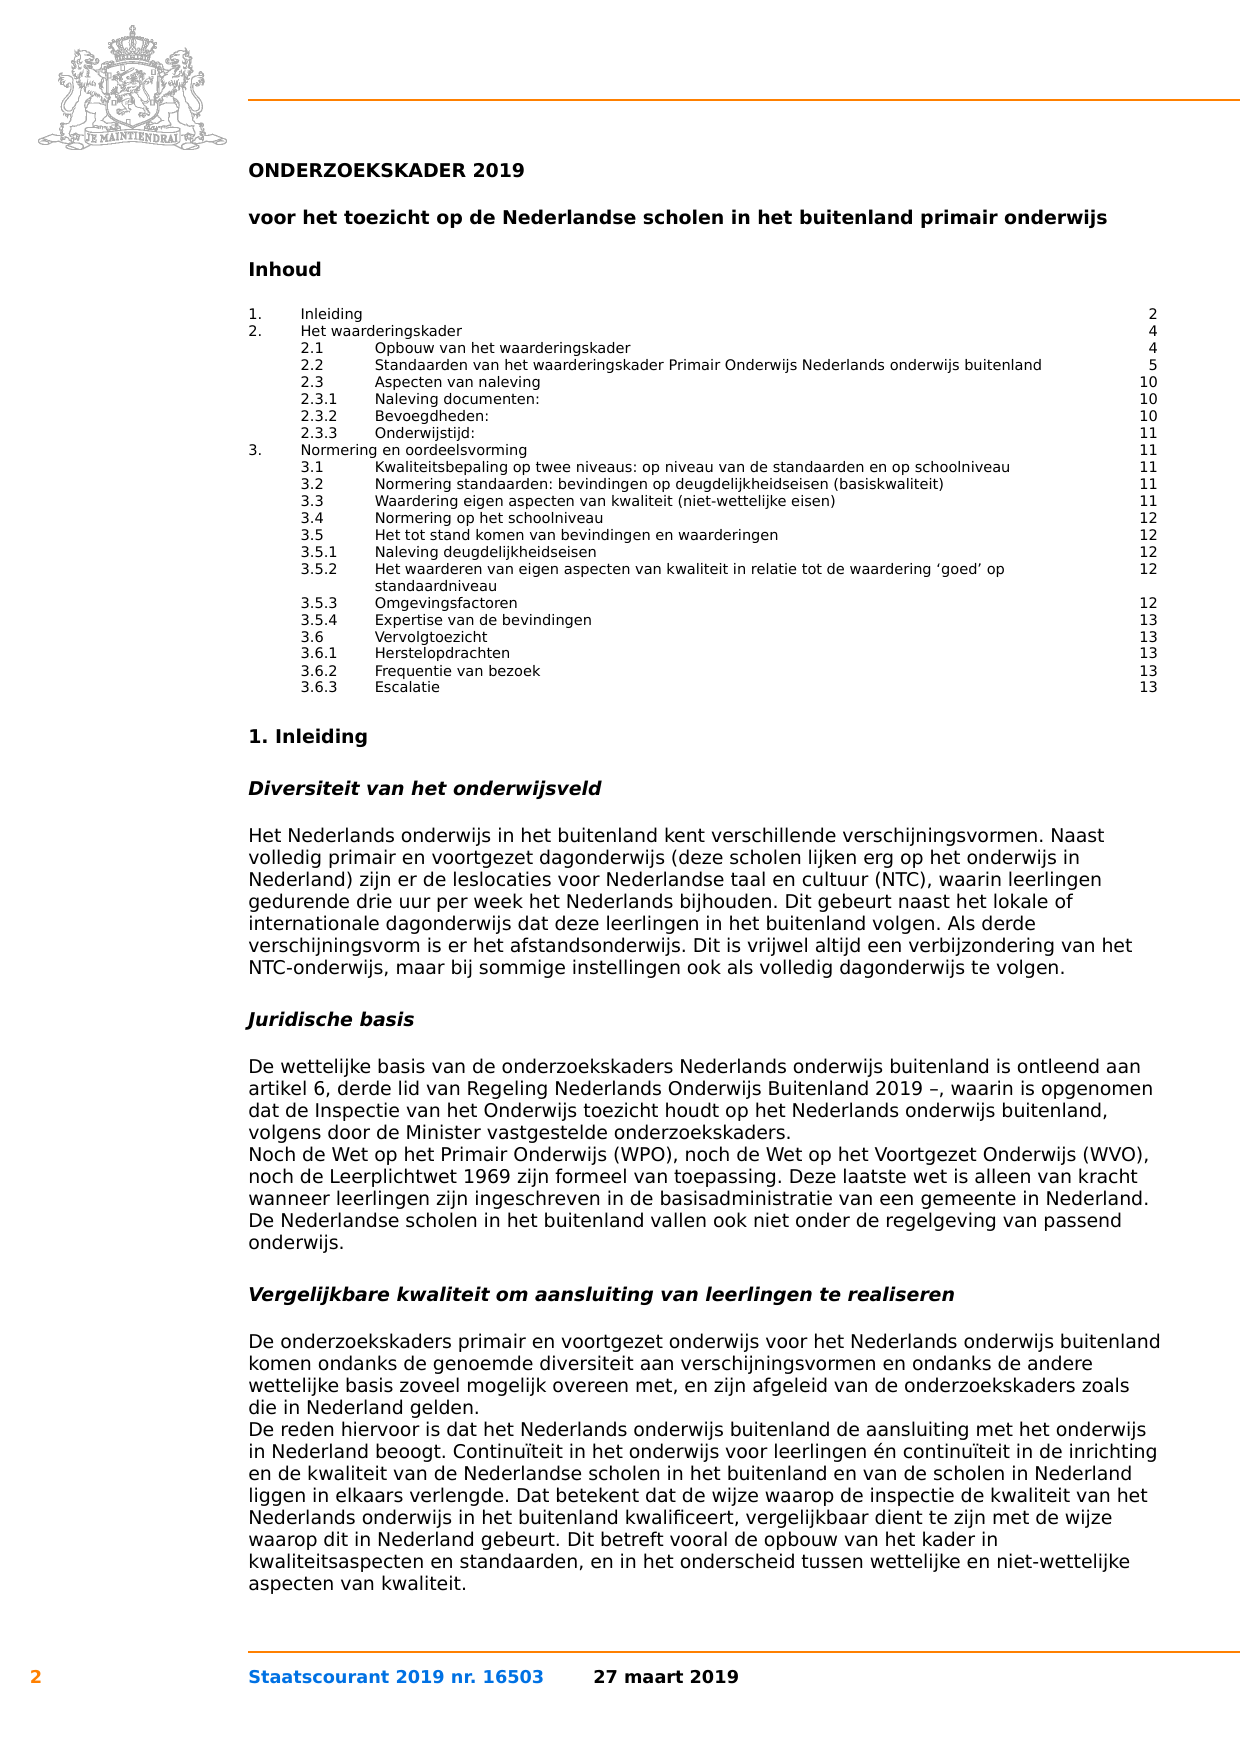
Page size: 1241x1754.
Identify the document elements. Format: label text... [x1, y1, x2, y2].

text Noch de Wet op het Primair Onderwijs (WPO), noch de Wet op het Voortgezet Onderwijs (WVO), noch de Leerplichtwet 1969 zijn formeel van toepassing. Deze laatste wet is alleen van kracht wanneer leerlingen zijn ingeschreven in de basisadministratie van een gemeente in Nederland. De Nederlandse scholen in het buitenland vallen ook niet onder de regelgeving van passend onderwijs. [248, 1144, 1163, 1254]
table_cell 13 [1101, 663, 1163, 679]
table_cell 3. [248, 442, 294, 459]
table_cell 3.6.1 [295, 645, 369, 662]
table_cell Aspecten van naleving [369, 374, 1101, 391]
table_cell 3.1 [295, 459, 369, 476]
table_cell [248, 663, 294, 679]
table_cell 3.6.3 [295, 679, 369, 696]
table_cell 3.3 [295, 493, 369, 509]
table_cell 11 [1101, 425, 1163, 442]
table_cell Het waarderen van eigen aspecten van kwaliteit in relatie tot de waardering ‘goed’ op standaardniveau [369, 561, 1101, 594]
table_header 2 [1101, 306, 1163, 323]
table_cell 2.3.3 [295, 425, 369, 442]
table_cell 12 [1101, 561, 1163, 594]
table_cell [248, 611, 294, 628]
subtitle 1. Inleiding [248, 726, 1163, 748]
table_cell Onderwijstijd: [369, 425, 1101, 442]
table_cell Expertise van de bevindingen [369, 611, 1101, 628]
table_cell 3.5.2 [295, 561, 369, 594]
table_cell Naleving deugdelijkheidseisen [369, 544, 1101, 561]
table_cell [248, 679, 294, 696]
table_cell 11 [1101, 442, 1163, 459]
table_header Inleiding [295, 306, 1101, 323]
table_cell Herstelopdrachten [369, 645, 1101, 662]
table_cell Waardering eigen aspecten van kwaliteit (niet-wettelijke eisen) [369, 493, 1101, 509]
table_cell 13 [1101, 611, 1163, 628]
picture [38, 25, 227, 150]
table_cell 3.5 [295, 527, 369, 543]
table_cell 3.5.1 [295, 544, 369, 561]
table_cell 2.3 [295, 374, 369, 391]
table_cell Normering op het schoolniveau [369, 510, 1101, 527]
table_cell [248, 493, 294, 509]
table_cell 3.6.2 [295, 663, 369, 679]
table_cell 12 [1101, 544, 1163, 561]
table_cell 10 [1101, 408, 1163, 425]
table_cell 2.3.1 [295, 391, 369, 408]
table_cell [248, 629, 294, 645]
table_cell Kwaliteitsbepaling op twee niveaus: op niveau van de standaarden en op schoolniveau [369, 459, 1101, 476]
table_cell 11 [1101, 476, 1163, 493]
subtitle ONDERZOEKSKADER 2019 [248, 160, 1163, 182]
table_cell 10 [1101, 374, 1163, 391]
table_cell 3.5.4 [295, 611, 369, 628]
text De onderzoekskaders primair en voortgezet onderwijs voor het Nederlands onderwijs buitenland komen ondanks de genoemde diversiteit aan verschijningsvormen en ondanks de andere wettelijke basis zoveel mogelijk overeen met, en zijn afgeleid van de onderzoekskaders zoals die in Nederland gelden. [248, 1331, 1163, 1419]
table_cell Normering standaarden: bevindingen op deugdelijkheidseisen (basiskwaliteit) [369, 476, 1101, 493]
table_cell Vervolgtoezicht [369, 629, 1101, 645]
table_cell [248, 527, 294, 543]
table_cell 3.2 [295, 476, 369, 493]
table_cell [248, 561, 294, 594]
subtitle Vergelijkbare kwaliteit om aansluiting van leerlingen te realiseren [248, 1284, 1163, 1306]
table_cell Opbouw van het waarderingskader [369, 340, 1101, 357]
table_cell Naleving documenten: [369, 391, 1101, 408]
table_cell 13 [1101, 645, 1163, 662]
subtitle Diversiteit van het onderwijsveld [248, 778, 1163, 800]
table_cell 3.5.3 [295, 595, 369, 611]
table_cell Frequentie van bezoek [369, 663, 1101, 679]
table_cell [248, 357, 294, 374]
table_cell [248, 645, 294, 662]
table_cell [248, 391, 294, 408]
table_cell 2.1 [295, 340, 369, 357]
text De reden hiervoor is dat het Nederlands onderwijs buitenland de aansluiting met het onderwijs in Nederland beoogt. Continuïteit in het onderwijs voor leerlingen én continuïteit in de inrichting en de kwaliteit van de Nederlandse scholen in het buitenland en van de scholen in Nederland liggen in elkaars verlengde. Dat betekent dat de wijze waarop de inspectie de kwaliteit van het Nederlands onderwijs in het buitenland kwalificeert, vergelijkbaar dient te zijn met de wijze waarop dit in Nederland gebeurt. Dit betreft vooral de opbouw van het kader in kwaliteitsaspecten en standaarden, en in het onderscheid tussen wettelijke en niet-wettelijke aspecten van kwaliteit. [248, 1419, 1163, 1595]
table_cell 3.6 [295, 629, 369, 645]
table_cell [248, 510, 294, 527]
table_cell [248, 408, 294, 425]
text voor het toezicht op de Nederlandse scholen in het buitenland primair onderwijs [248, 207, 1163, 229]
table_cell [248, 374, 294, 391]
table_cell [248, 340, 294, 357]
table_cell 2. [248, 323, 294, 340]
table_cell 4 [1101, 340, 1163, 357]
table_cell Bevoegdheden: [369, 408, 1101, 425]
table_cell Standaarden van het waarderingskader Primair Onderwijs Nederlands onderwijs buitenland [369, 357, 1101, 374]
table_cell 12 [1101, 595, 1163, 611]
table_cell 13 [1101, 629, 1163, 645]
table_cell 11 [1101, 459, 1163, 476]
subtitle Juridische basis [248, 1009, 1163, 1031]
table_cell Normering en oordeelsvorming [295, 442, 1101, 459]
table_cell Het tot stand komen van bevindingen en waarderingen [369, 527, 1101, 543]
table_header 1. [248, 306, 294, 323]
table_cell 13 [1101, 679, 1163, 696]
table_cell [248, 425, 294, 442]
table_cell 4 [1101, 323, 1163, 340]
text Het Nederlands onderwijs in het buitenland kent verschillende verschijningsvormen. Naast volledig primair en voortgezet dagonderwijs (deze scholen lijken erg op het onderwijs in Nederland) zijn er de leslocaties voor Nederlandse taal en cultuur (NTC), waarin leerlingen gedurende drie uur per week het Nederlands bijhouden. Dit gebeurt naast het lokale of internationale dagonderwijs dat deze leerlingen in het buitenland volgen. Als derde verschijningsvorm is er het afstandsonderwijs. Dit is vrijwel altijd een verbijzondering van het NTC-onderwijs, maar bij sommige instellingen ook als volledig dagonderwijs te volgen. [248, 825, 1163, 979]
table_cell Escalatie [369, 679, 1101, 696]
table_cell [248, 595, 294, 611]
table_cell 10 [1101, 391, 1163, 408]
table_cell Het waarderingskader [295, 323, 1101, 340]
table_cell [248, 476, 294, 493]
table_cell 12 [1101, 510, 1163, 527]
table_cell 12 [1101, 527, 1163, 543]
table_cell 2.2 [295, 357, 369, 374]
table_cell 3.4 [295, 510, 369, 527]
table_cell 5 [1101, 357, 1163, 374]
table_cell [248, 544, 294, 561]
table_cell 2.3.2 [295, 408, 369, 425]
text De wettelijke basis van de onderzoekskaders Nederlands onderwijs buitenland is ontleend aan artikel 6, derde lid van Regeling Nederlands Onderwijs Buitenland 2019 –, waarin is opgenomen dat de Inspectie van het Onderwijs toezicht houdt op het Nederlands onderwijs buitenland, volgens door de Minister vastgestelde onderzoekskaders. [248, 1056, 1163, 1144]
subtitle Inhoud [248, 259, 1163, 281]
table_cell [248, 459, 294, 476]
table_cell 11 [1101, 493, 1163, 509]
table_cell Omgevingsfactoren [369, 595, 1101, 611]
